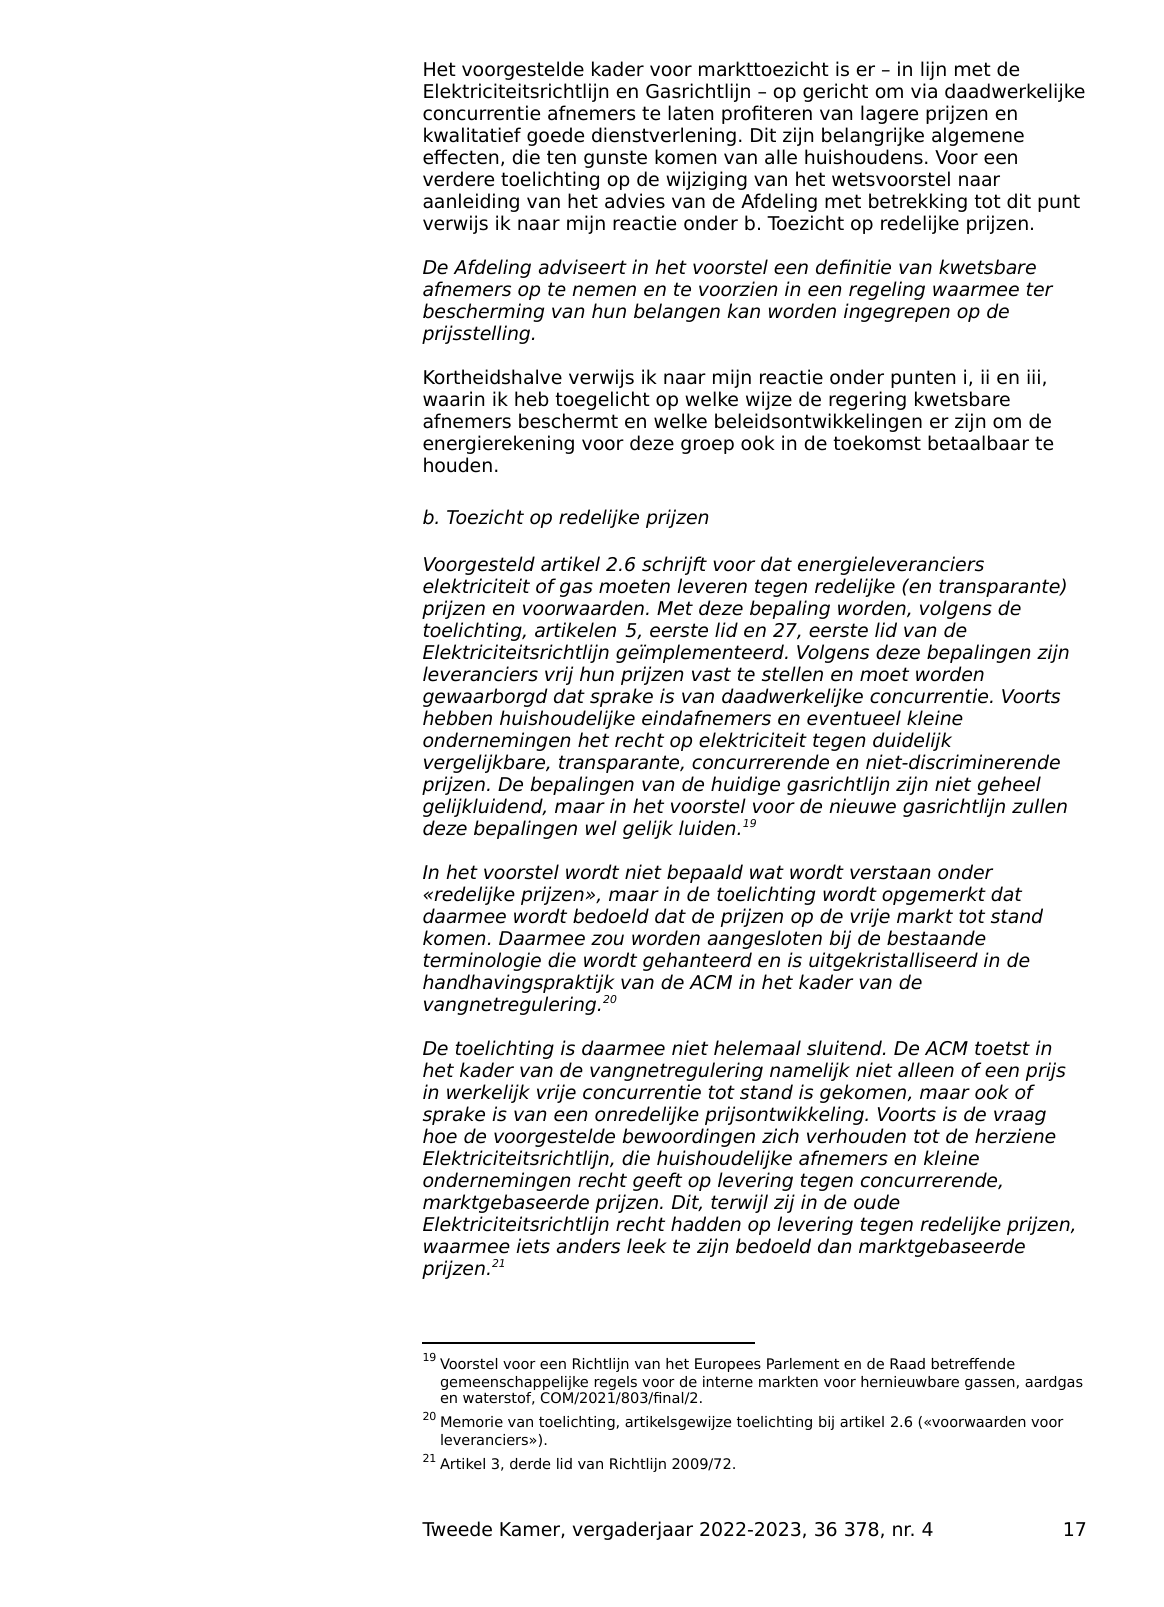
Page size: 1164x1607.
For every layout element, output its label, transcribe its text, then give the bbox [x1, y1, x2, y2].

text Memorie van toelichting, artikelsgewijze toelichting bij artikel 2.6 («voorwaarden voor leveranciers»). [422, 1410, 1087, 1449]
text Voorstel voor een Richtlijn van het Europees Parlement en de Raad betreffende gemeenschappelijke regels voor de interne markten voor hernieuwbare gassen, aardgas en waterstof, COM/2021/803/final/2. [422, 1352, 1087, 1407]
text De toelichting is daarmee niet helemaal sluitend. De ACM toetst in het kader van de vangnetregulering namelijk niet alleen of een prijs in werkelijk vrije concurrentie tot stand is gekomen, maar ook of sprake is van een onredelijke prijsontwikkeling. Voorts is de vraag hoe de voorgestelde bewoordingen zich verhouden tot de herziene Elektriciteitsrichtlijn, die huishoudelijke afnemers en kleine ondernemingen recht geeft op levering tegen concurrerende, marktgebaseerde prijzen. Dit, terwijl zij in de oude Elektriciteitsrichtlijn recht hadden op levering tegen redelijke prijzen, waarmee iets anders leek te zijn bedoeld dan marktgebaseerde prijzen. [422, 1038, 1087, 1280]
text Artikel 3, derde lid van Richtlijn 2009/72. [422, 1452, 1087, 1474]
text In het voorstel wordt niet bepaald wat wordt verstaan onder «redelijke prijzen», maar in de toelichting wordt opgemerkt dat daarmee wordt bedoeld dat de prijzen op de vrije markt tot stand komen. Daarmee zou worden aangesloten bij de bestaande terminologie die wordt gehanteerd en is uitgekristalliseerd in de handhavingspraktijk van de ACM in het kader van de vangnetregulering. [422, 862, 1087, 1016]
text Kortheidshalve verwijs ik naar mijn reactie onder punten i, ii en iii, waarin ik heb toegelicht op welke wijze de regering kwetsbare afnemers beschermt en welke beleidsontwikkelingen er zijn om de energierekening voor deze groep ook in de toekomst betaalbaar te houden. [422, 367, 1087, 477]
text Het voorgestelde kader voor markttoezicht is er – in lijn met de Elektriciteitsrichtlijn en Gasrichtlijn – op gericht om via daadwerkelijke concurrentie afnemers te laten profiteren van lagere prijzen en kwalitatief goede dienstverlening. Dit zijn belangrijke algemene effecten, die ten gunste komen van alle huishoudens. Voor een verdere toelichting op de wijziging van het wetsvoorstel naar aanleiding van het advies van de Afdeling met betrekking tot dit punt verwijs ik naar mijn reactie onder b. Toezicht op redelijke prijzen. [422, 59, 1087, 235]
subtitle b. Toezicht op redelijke prijzen [422, 507, 1087, 529]
text Voorgesteld artikel 2.6 schrijft voor dat energieleveranciers elektriciteit of gas moeten leveren tegen redelijke (en transparante) prijzen en voorwaarden. Met deze bepaling worden, volgens de toelichting, artikelen 5, eerste lid en 27, eerste lid van de Elektriciteitsrichtlijn geïmplementeerd. Volgens deze bepalingen zijn leveranciers vrij hun prijzen vast te stellen en moet worden gewaarborgd dat sprake is van daadwerkelijke concurrentie. Voorts hebben huishoudelijke eindafnemers en eventueel kleine ondernemingen het recht op elektriciteit tegen duidelijk vergelijkbare, transparante, concurrerende en niet-discriminerende prijzen. De bepalingen van de huidige gasrichtlijn zijn niet geheel gelijkluidend, maar in het voorstel voor de nieuwe gasrichtlijn zullen deze bepalingen wel gelijk luiden. [422, 554, 1087, 840]
text De Afdeling adviseert in het voorstel een definitie van kwetsbare afnemers op te nemen en te voorzien in een regeling waarmee ter bescherming van hun belangen kan worden ingegrepen op de prijsstelling. [422, 257, 1087, 345]
